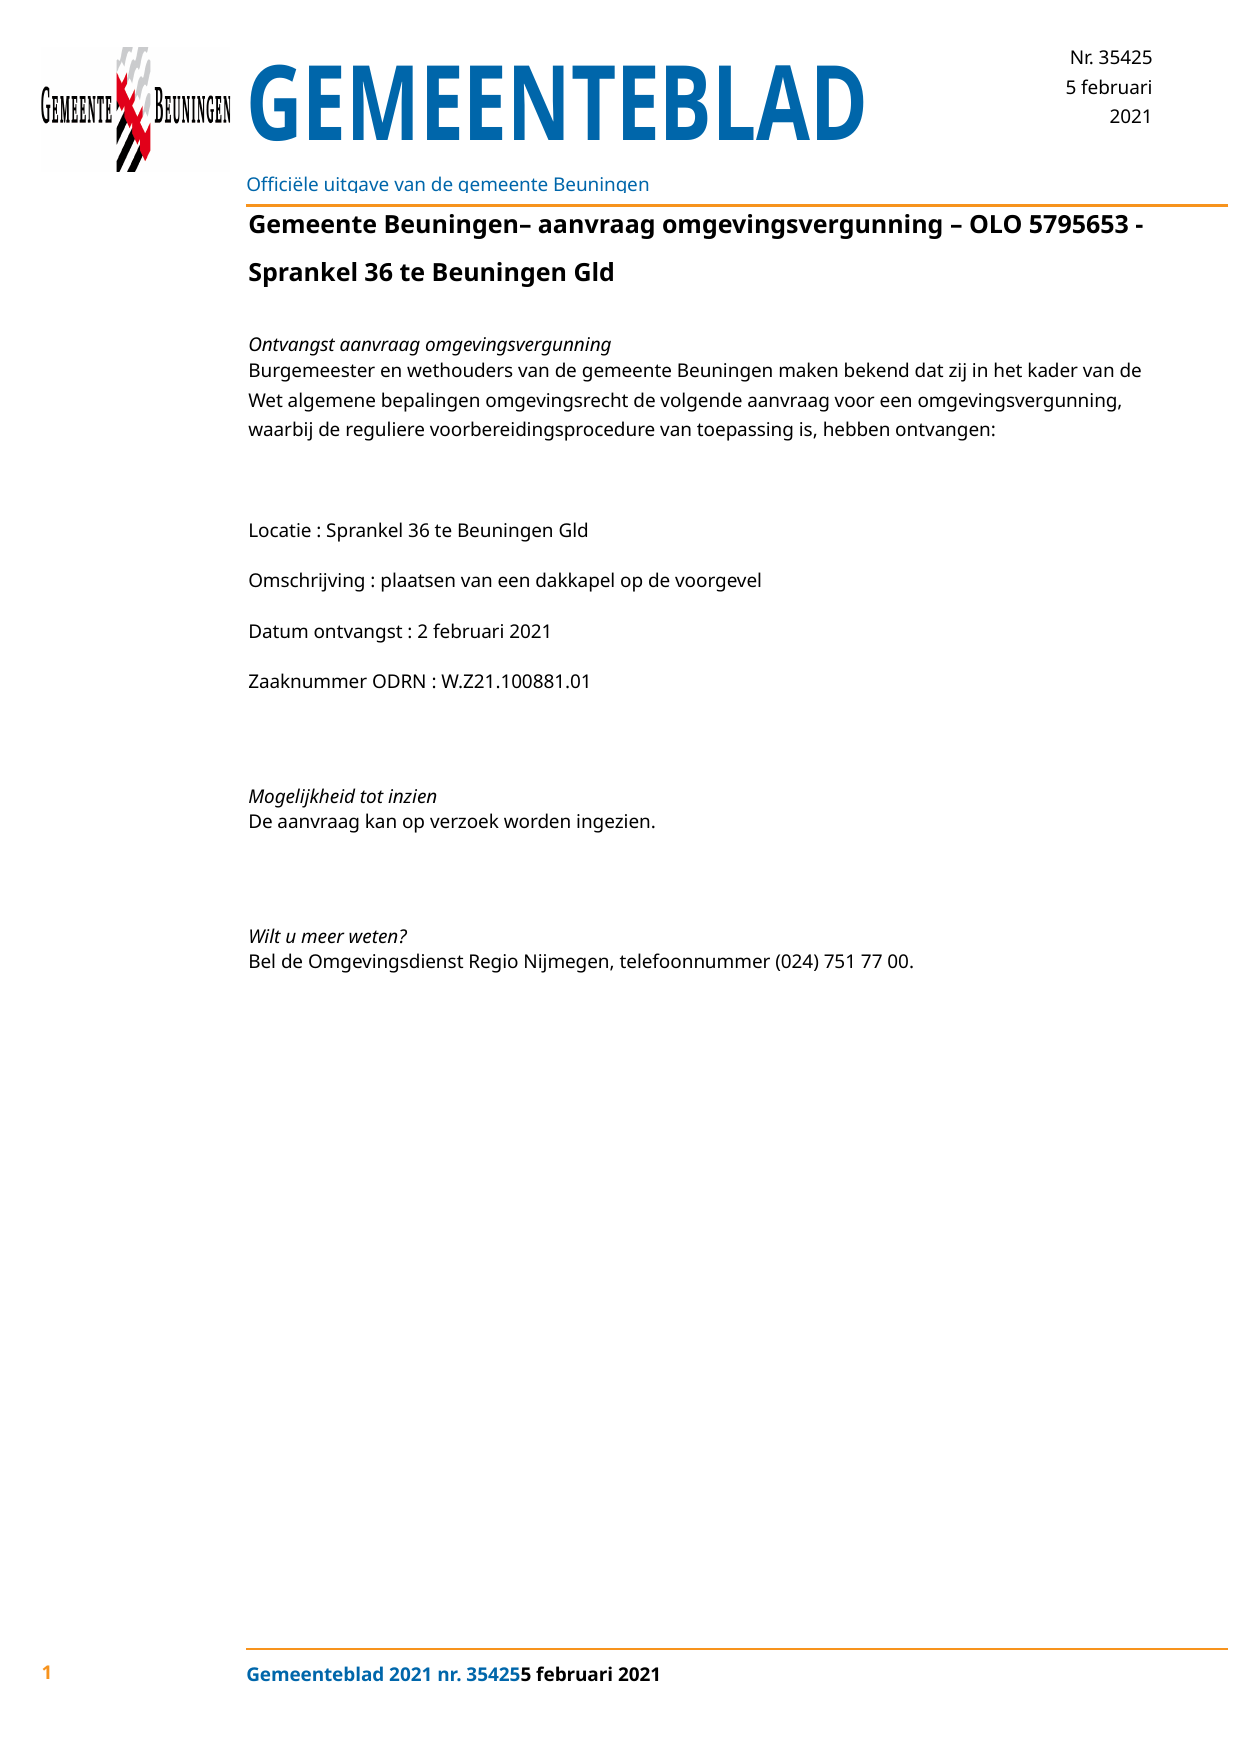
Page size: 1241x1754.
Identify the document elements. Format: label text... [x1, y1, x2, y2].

picture [41, 47, 231, 172]
text Gemeente Beuningen– aanvraag omgevingsvergunning – OLO 5795653 - Sprankel 36 te Beuningen Gld [248, 207, 1152, 288]
text Burgemeester en wethouders van de gemeente Beuningen maken bekend dat zij in het kader van de Wet algemene bepalingen omgevingsrecht de volgende aanvraag voor een omgevingsvergunning, waarbij de reguliere voorbereidingsprocedure van toepassing is, hebben ontvangen: [248, 357, 1152, 442]
text Omschrijving : plaatsen van een dakkapel op de voorgevel [248, 568, 1152, 593]
text Datum ontvangst : 2 februari 2021 [248, 618, 1152, 644]
text Zaaknummer ODRN : W.Z21.100881.01 [248, 668, 1152, 694]
text Wilt u meer weten? [248, 923, 1152, 949]
text Locatie : Sprankel 36 te Beuningen Gld [248, 517, 1152, 543]
text De aanvraag kan op verzoek worden ingezien. [248, 808, 1152, 834]
text Bel de Omgevingsdienst Regio Nijmegen, telefoonnummer (024) 751 77 00. [248, 949, 1152, 974]
text Ontvangst aanvraag omgevingsvergunning [248, 331, 1152, 357]
text Mogelijkheid tot inzien [248, 783, 1152, 808]
